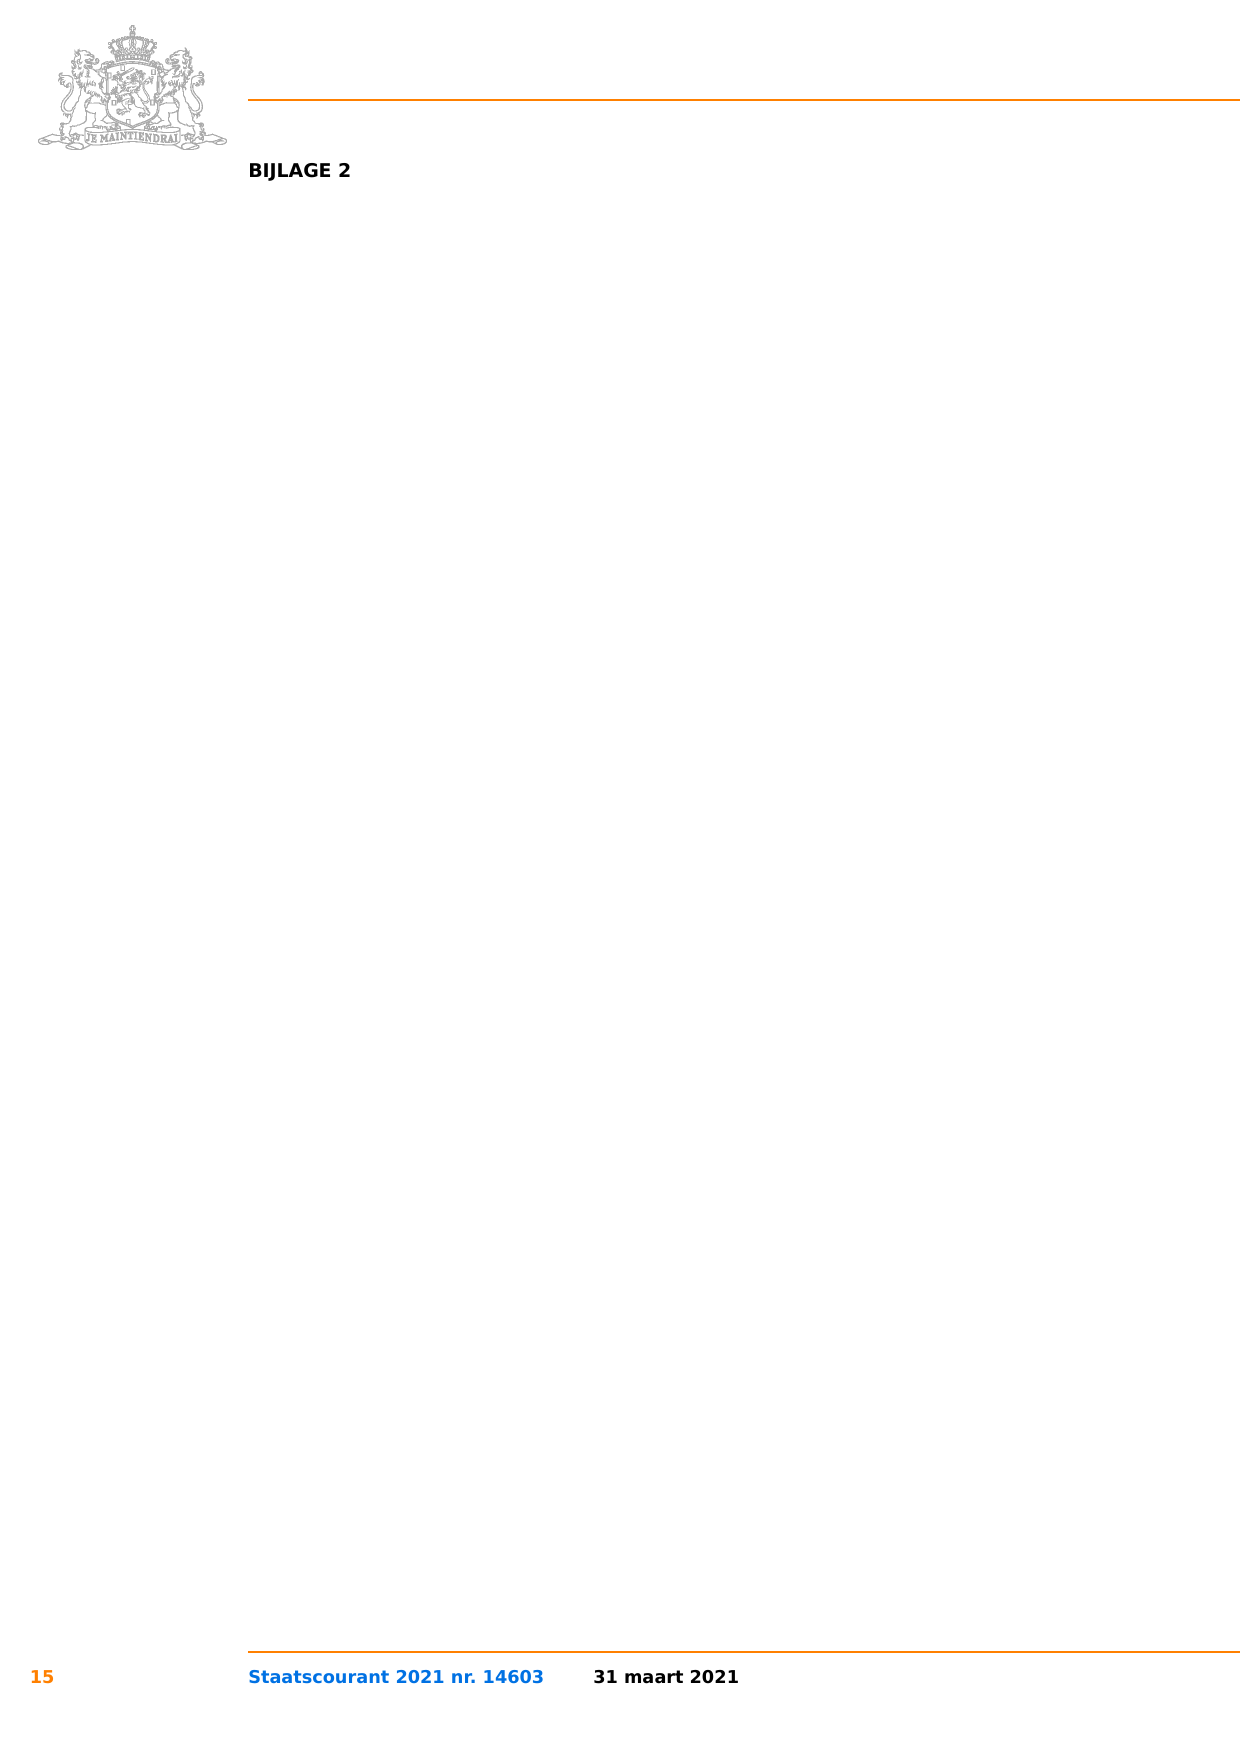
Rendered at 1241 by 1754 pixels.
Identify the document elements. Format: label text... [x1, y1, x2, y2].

subtitle BIJLAGE 2 [248, 160, 1163, 182]
picture [38, 25, 227, 150]
